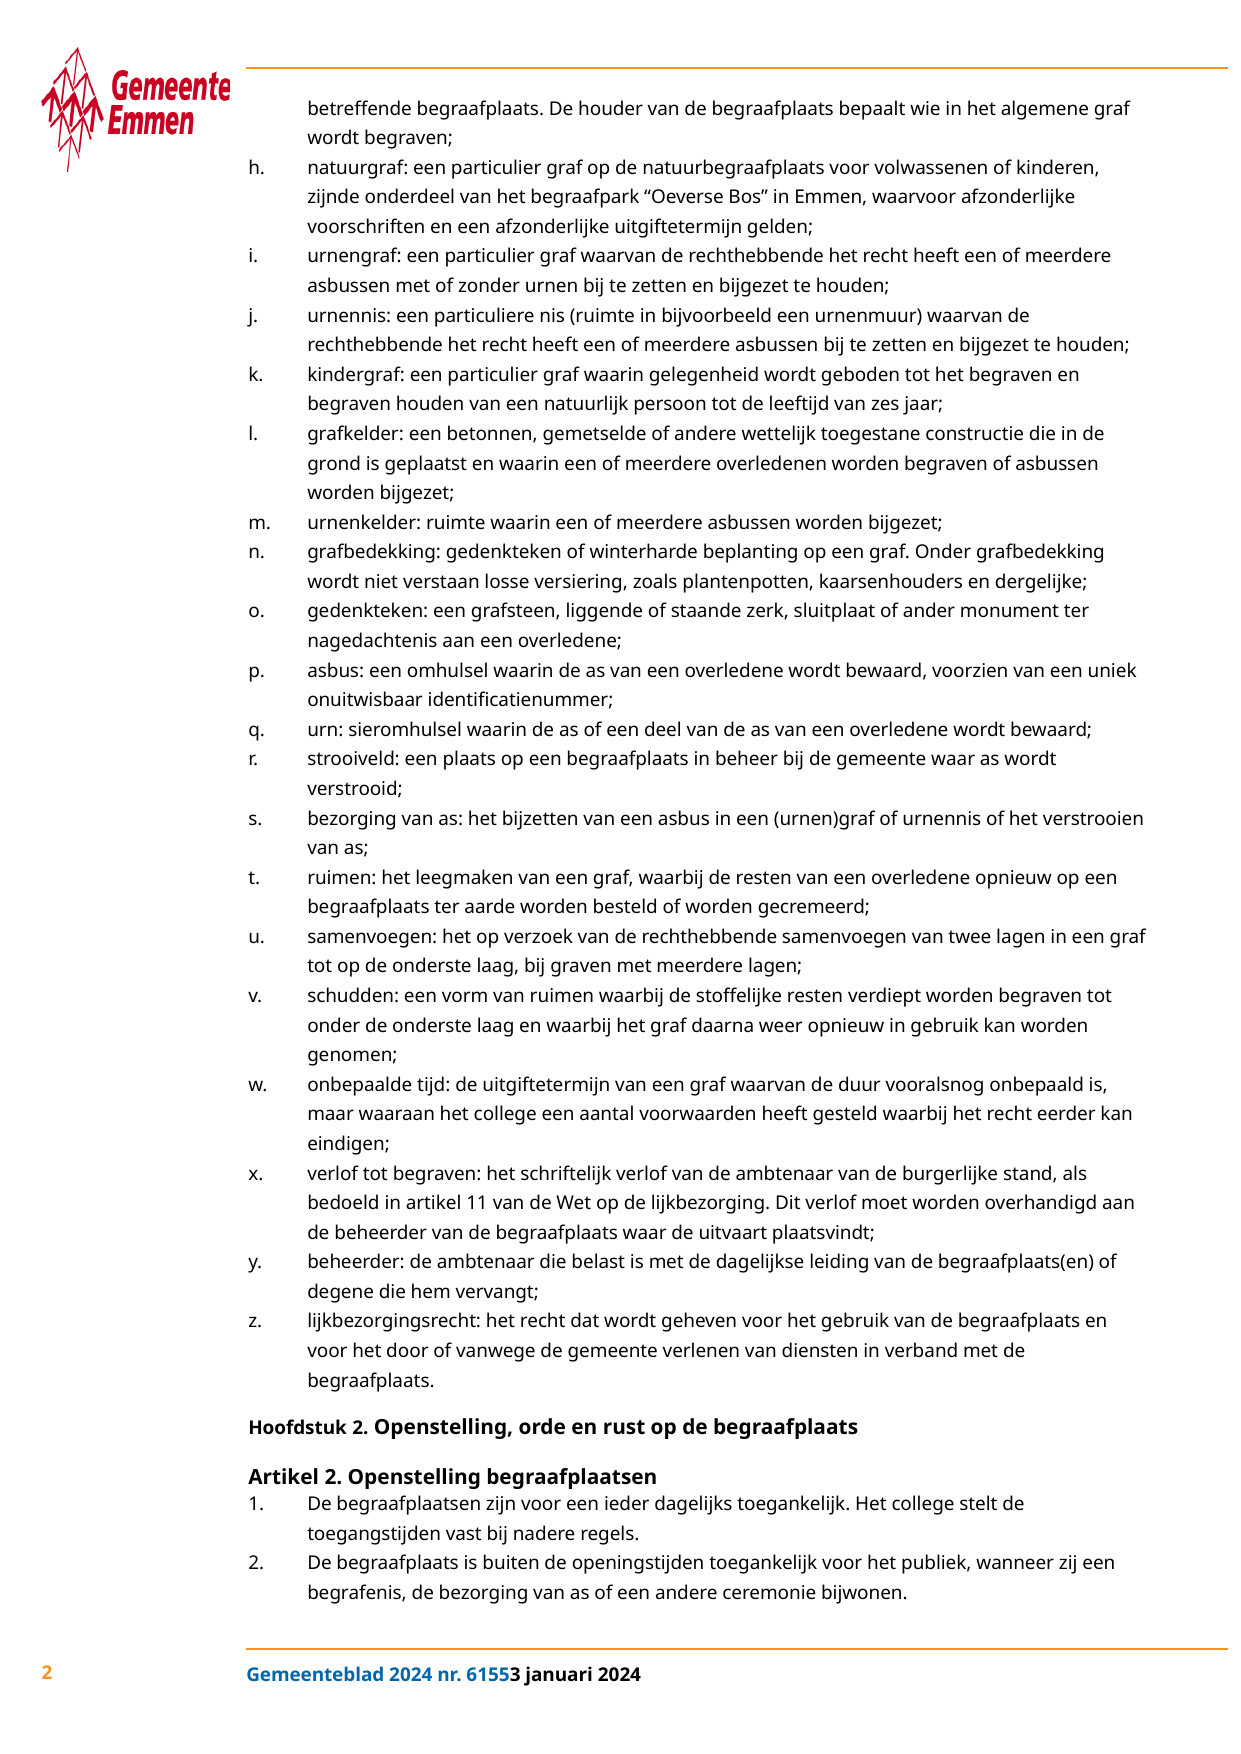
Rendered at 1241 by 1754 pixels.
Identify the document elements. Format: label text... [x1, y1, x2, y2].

list De begraafplaatsen zijn voor een ieder dagelijks toegankelijk. Het college stelt de toegangstijden vast bij nadere regels. [248, 1490, 1152, 1546]
list natuurgraf: een particulier graf op de natuurbegraafplaats voor volwassenen of kinderen, zijnde onderdeel van het begraafpark “Oeverse Bos” in Emmen, waarvoor afzonderlijke voorschriften en een afzonderlijke uitgiftetermijn gelden; [248, 154, 1152, 239]
list urn: sieromhulsel waarin de as of een deel van de as van een overledene wordt bewaard; [248, 716, 1152, 742]
list beheerder: de ambtenaar die belast is met de dagelijkse leiding van de begraafplaats(en) of degene die hem vervangt; [248, 1248, 1152, 1304]
list De begraafplaats is buiten de openingstijden toegankelijk voor het publiek, wanneer zij een begrafenis, de bezorging van as of een andere ceremonie bijwonen. [248, 1549, 1152, 1605]
list lijkbezorgingsrecht: het recht dat wordt geheven voor het gebruik van de begraafplaats en voor het door of vanwege de gemeente verlenen van diensten in verband met de begraafplaats. [248, 1308, 1152, 1393]
list ruimen: het leegmaken van een graf, waarbij de resten van een overledene opnieuw op een begraafplaats ter aarde worden besteld of worden gecremeerd; [248, 864, 1152, 919]
list onbepaalde tijd: de uitgiftetermijn van een graf waarvan de duur vooralsnog onbepaald is, maar waaraan het college een aantal voorwaarden heeft gesteld waarbij het recht eerder kan eindigen; [248, 1071, 1152, 1156]
list urnenkelder: ruimte waarin een of meerdere asbussen worden bijgezet; [248, 509, 1152, 535]
text Artikel 2. Openstelling begraafplaatsen [248, 1462, 1152, 1490]
list gedenkteken: een grafsteen, liggende of staande zerk, sluitplaat of ander monument ter nagedachtenis aan een overledene; [248, 598, 1152, 653]
list grafbedekking: gedenkteken of winterharde beplanting op een graf. Onder grafbedekking wordt niet verstaan losse versiering, zoals plantenpotten, kaarsenhouders en dergelijke; [248, 538, 1152, 594]
list verlof tot begraven: het schriftelijk verlof van de ambtenaar van de burgerlijke stand, als bedoeld in artikel 11 van de Wet op de lijkbezorging. Dit verlof moet worden overhandigd aan de beheerder van de begraafplaats waar de uitvaart plaatsvindt; [248, 1160, 1152, 1245]
list strooiveld: een plaats op een begraafplaats in beheer bij de gemeente waar as wordt verstrooid; [248, 746, 1152, 801]
list samenvoegen: het op verzoek van de rechthebbende samenvoegen van twee lagen in een graf tot op de onderste laag, bij graven met meerdere lagen; [248, 923, 1152, 978]
list schudden: een vorm van ruimen waarbij de stoffelijke resten verdiept worden begraven tot onder de onderste laag en waarbij het graf daarna weer opnieuw in gebruik kan worden genomen; [248, 982, 1152, 1067]
list asbus: een omhulsel waarin de as van een overledene wordt bewaard, voorzien van een uniek onuitwisbaar identificatienummer; [248, 657, 1152, 712]
list kindergraf: een particulier graf waarin gelegenheid wordt geboden tot het begraven en begraven houden van een natuurlijk persoon tot de leeftijd van zes jaar; [248, 361, 1152, 416]
list betreffende begraafplaats. De houder van de begraafplaats bepaalt wie in het algemene graf wordt begraven; [248, 95, 1152, 150]
list bezorging van as: het bijzetten van een asbus in een (urnen)graf of urnennis of het verstrooien van as; [248, 805, 1152, 860]
list grafkelder: een betonnen, gemetselde of andere wettelijk toegestane constructie die in de grond is geplaatst en waarin een of meerdere overledenen worden begraven of asbussen worden bijgezet; [248, 420, 1152, 505]
picture [41, 47, 231, 172]
text Hoofdstuk 2. Openstelling, orde en rust op de begraafplaats [248, 1412, 1152, 1441]
list urnennis: een particuliere nis (ruimte in bijvoorbeeld een urnenmuur) waarvan de rechthebbende het recht heeft een of meerdere asbussen bij te zetten en bijgezet te houden; [248, 302, 1152, 357]
list urnengraf: een particulier graf waarvan de rechthebbende het recht heeft een of meerdere asbussen met of zonder urnen bij te zetten en bijgezet te houden; [248, 243, 1152, 298]
